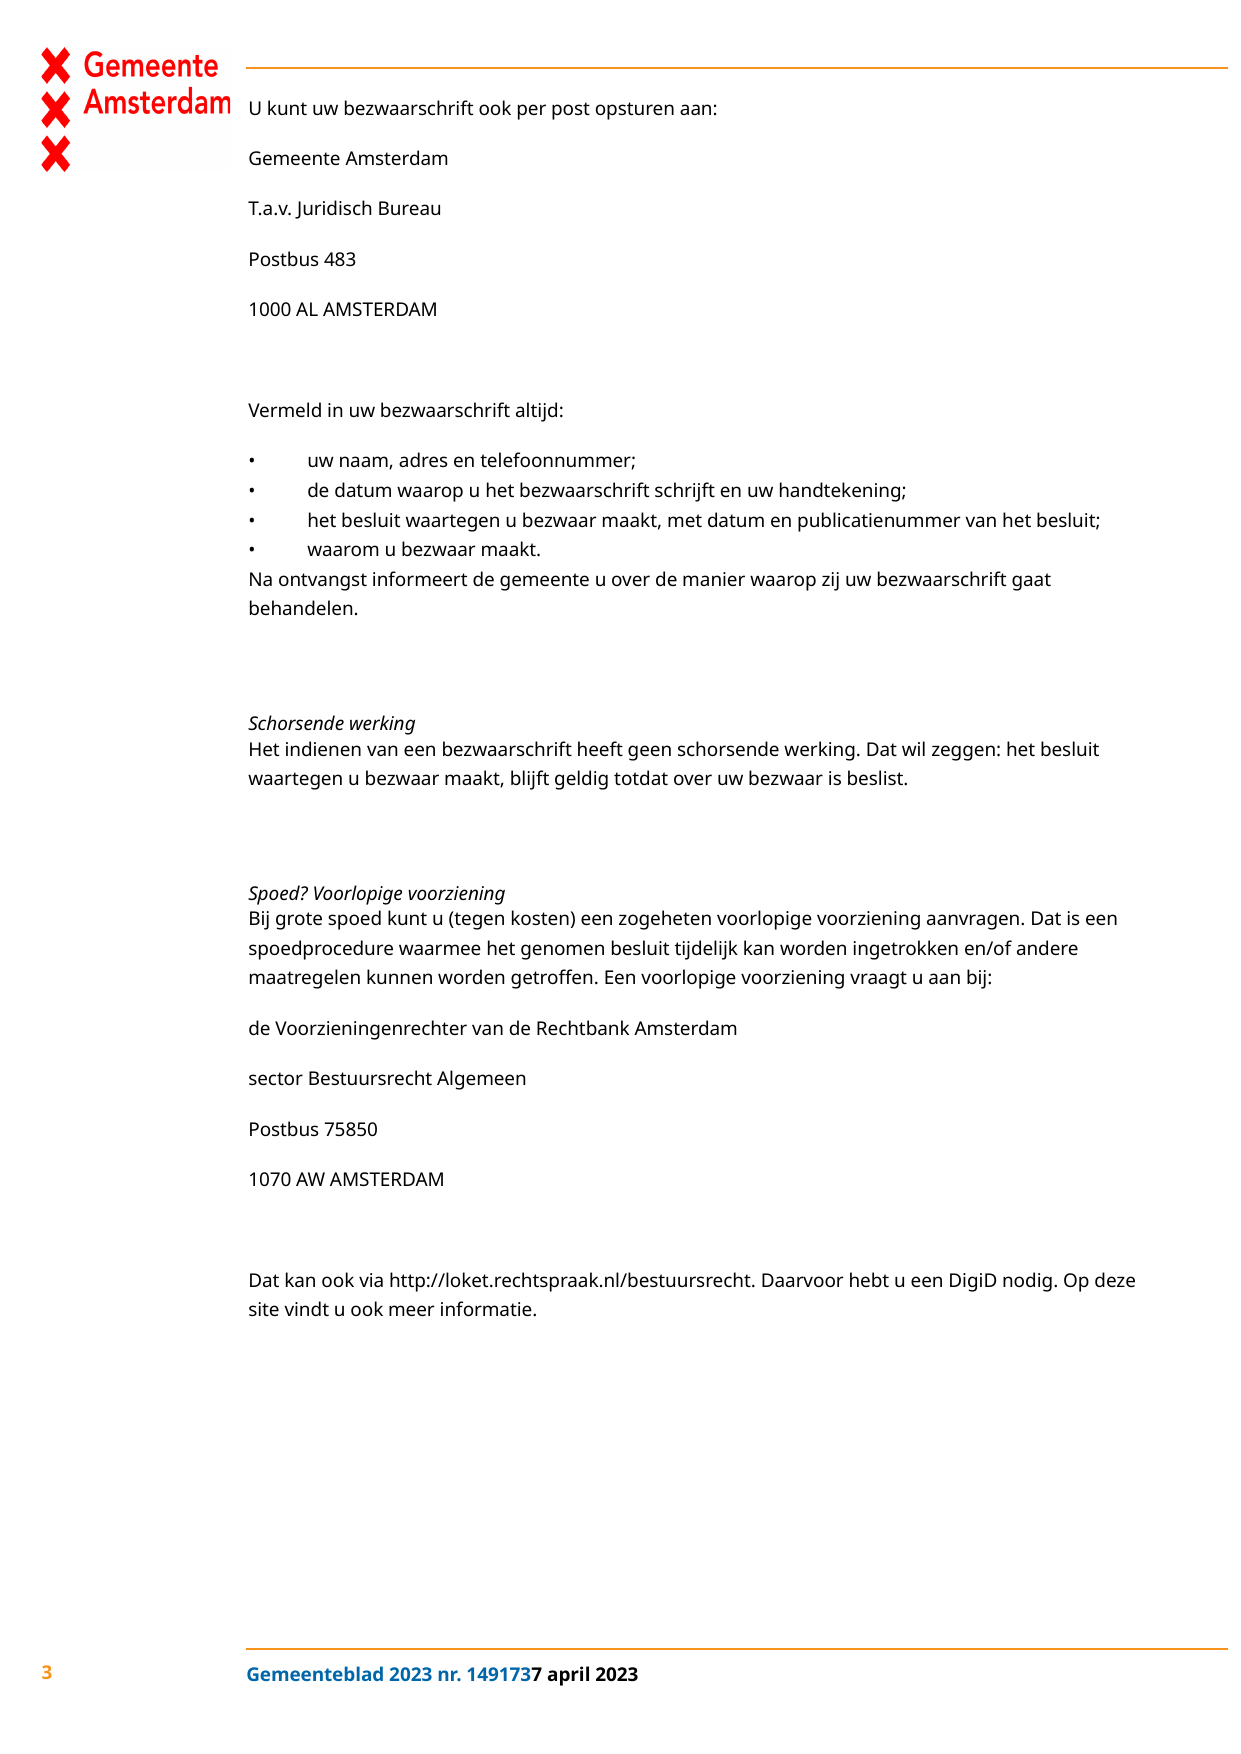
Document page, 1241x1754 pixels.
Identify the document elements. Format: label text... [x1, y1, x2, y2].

list het besluit waartegen u bezwaar maakt, met datum en publicatienummer van het besluit; [248, 507, 1152, 533]
text T.a.v. Juridisch Bureau [248, 196, 1152, 221]
text Schorsende werking [248, 710, 1152, 736]
text Bij grote spoed kunt u (tegen kosten) een zogeheten voorlopige voorziening aanvragen. Dat is een spoedprocedure waarmee het genomen besluit tijdelijk kan worden ingetrokken en/of andere maatregelen kunnen worden getroffen. Een voorlopige voorziening vraagt u aan bij: [248, 905, 1152, 990]
text sector Bestuursrecht Algemeen [248, 1065, 1152, 1091]
text Gemeente Amsterdam [248, 145, 1152, 171]
text Spoed? Voorlopige voorziening [248, 880, 1152, 905]
text U kunt uw bezwaarschrift ook per post opsturen aan: [248, 95, 1152, 121]
text 1000 AL AMSTERDAM [248, 296, 1152, 322]
text Het indienen van een bezwaarschrift heeft geen schorsende werking. Dat wil zeggen: het besluit waartegen u bezwaar maakt, blijft geldig totdat over uw bezwaar is beslist. [248, 736, 1152, 791]
text Postbus 483 [248, 246, 1152, 272]
list waarom u bezwaar maakt. [248, 536, 1152, 562]
text 1070 AW AMSTERDAM [248, 1166, 1152, 1192]
text Dat kan ook via http://loket.rechtspraak.nl/bestuursrecht. Daarvoor hebt u een DigiD nodig. Op deze site vindt u ook meer informatie. [248, 1267, 1152, 1322]
picture [41, 47, 231, 172]
text Vermeld in uw bezwaarschrift altijd: [248, 397, 1152, 423]
list uw naam, adres en telefoonnummer; [248, 448, 1152, 473]
text Postbus 75850 [248, 1116, 1152, 1142]
text de Voorzieningenrechter van de Rechtbank Amsterdam [248, 1015, 1152, 1041]
list de datum waarop u het bezwaarschrift schrijft en uw handtekening; [248, 477, 1152, 503]
text Na ontvangst informeert de gemeente u over de manier waarop zij uw bezwaarschrift gaat behandelen. [248, 566, 1152, 621]
